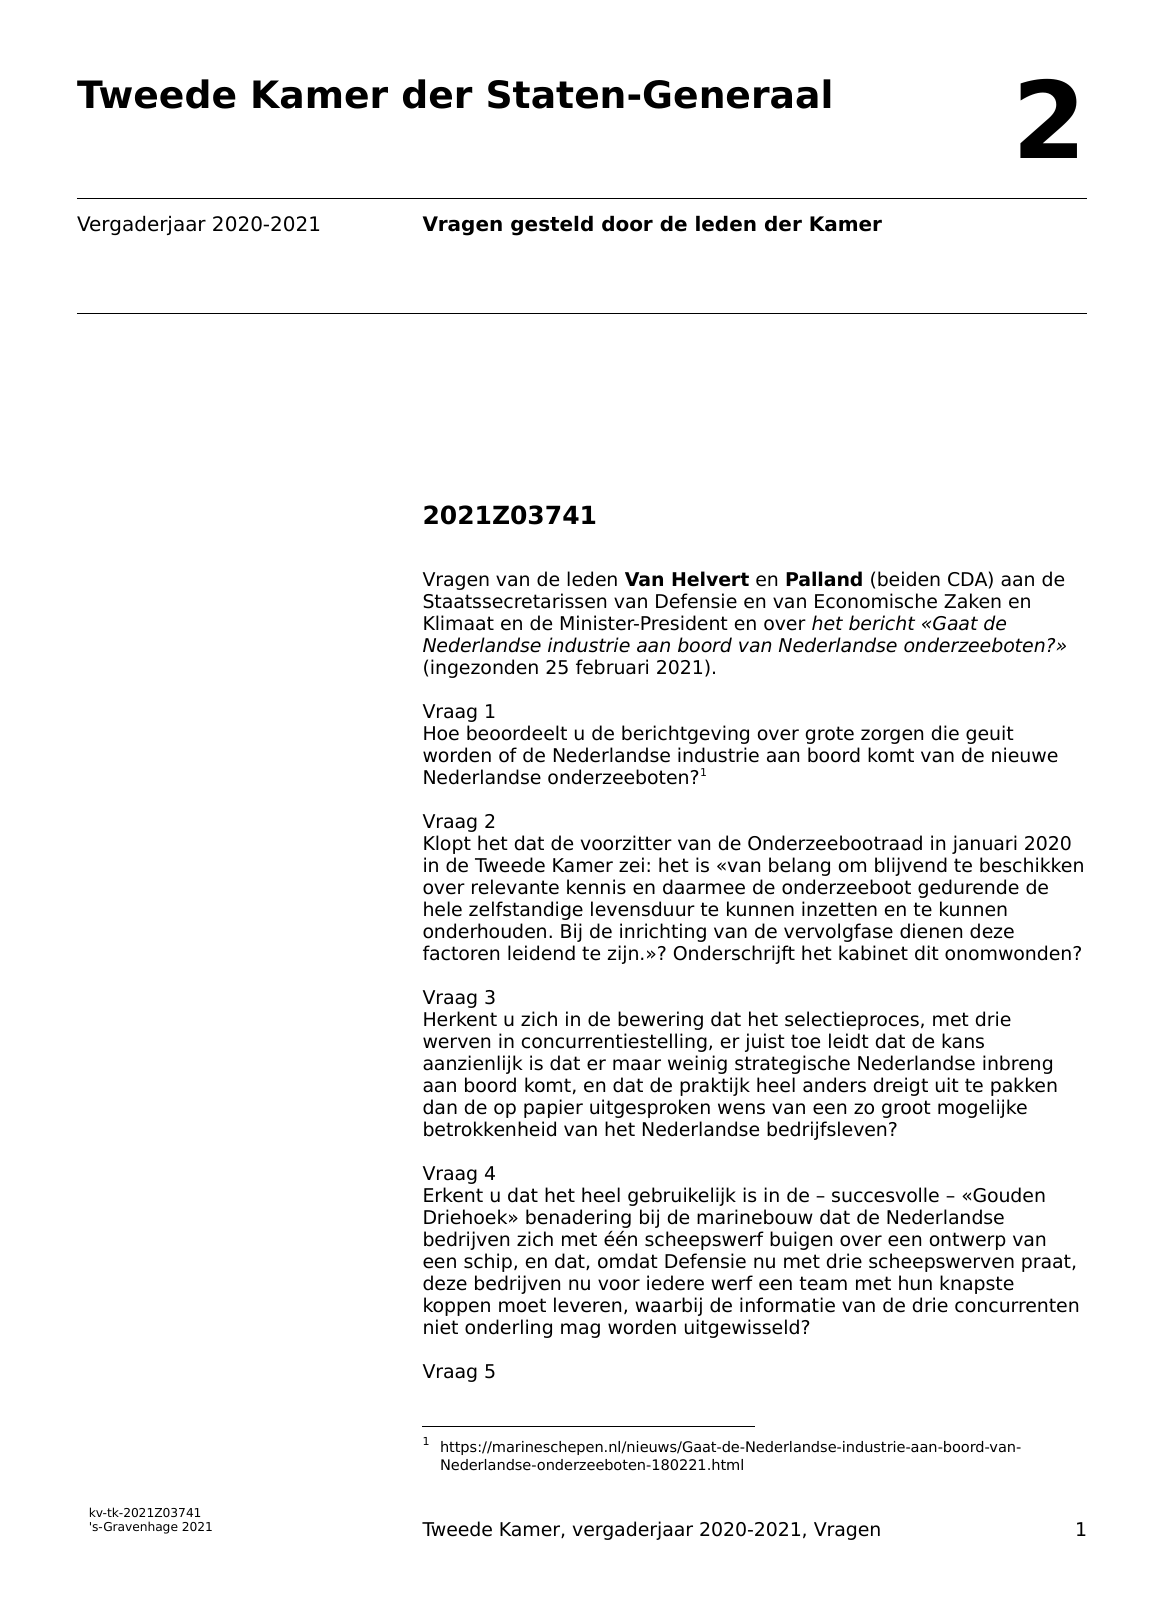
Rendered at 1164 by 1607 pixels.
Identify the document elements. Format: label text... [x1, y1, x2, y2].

text Erkent u dat het heel gebruikelijk is in de – succesvolle – «Gouden Driehoek» benadering bij de marinebouw dat de Nederlandse bedrijven zich met één scheepswerf buigen over een ontwerp van een schip, en dat, omdat Defensie nu met drie scheepswerven praat, deze bedrijven nu voor iedere werf een team met hun knapste koppen moet leveren, waarbij de informatie van de drie concurrenten niet onderling mag worden uitgewisseld? [422, 1185, 1087, 1339]
text Vraag 1 [422, 701, 1087, 723]
text https://marineschepen.nl/nieuws/Gaat-de-Nederlandse-industrie-aan-boord-van-Nederlandse-onderzeeboten-180221.html [422, 1435, 1087, 1474]
table_header Tweede Kamer der Staten-Generaal [77, 59, 886, 198]
text Hoe beoordeelt u de berichtgeving over grote zorgen die geuit worden of de Nederlandse industrie aan boord komt van de nieuwe Nederlandse onderzeeboten? [422, 723, 1087, 789]
text 's-Gravenhage 2021 [88, 1520, 323, 1534]
table_header 2 [886, 59, 1087, 198]
text Vraag 2 [422, 811, 1087, 833]
text kv-tk-2021Z03741 [88, 1506, 323, 1520]
table_cell Vragen gesteld door de leden der Kamer [422, 199, 1087, 313]
text Herkent u zich in de bewering dat het selectieproces, met drie werven in concurrentiestelling, er juist toe leidt dat de kans aanzienlijk is dat er maar weinig strategische Nederlandse inbreng aan boord komt, en dat de praktijk heel anders dreigt uit te pakken dan de op papier uitgesproken wens van een zo groot mogelijke betrokkenheid van het Nederlandse bedrijfsleven? [422, 1009, 1087, 1141]
table_cell Vergaderjaar 2020-2021 [77, 199, 422, 313]
text Vragen van de leden Van Helvert en Palland (beiden CDA) aan de Staatssecretarissen van Defensie en van Economische Zaken en Klimaat en de Minister-President en over het bericht «Gaat de Nederlandse industrie aan boord van Nederlandse onderzeeboten?» (ingezonden 25 februari 2021). [422, 569, 1087, 679]
text Vraag 5 [422, 1361, 1087, 1383]
text Klopt het dat de voorzitter van de Onderzeebootraad in januari 2020 in de Tweede Kamer zei: het is «van belang om blijvend te beschikken over relevante kennis en daarmee de onderzeeboot gedurende de hele zelfstandige levensduur te kunnen inzetten en te kunnen onderhouden. Bij de inrichting van de vervolgfase dienen deze factoren leidend te zijn.»? Onderschrijft het kabinet dit onomwonden? [422, 833, 1087, 965]
text Vraag 4 [422, 1163, 1087, 1185]
text Vraag 3 [422, 987, 1087, 1009]
text 2021Z03741 [422, 501, 1087, 531]
